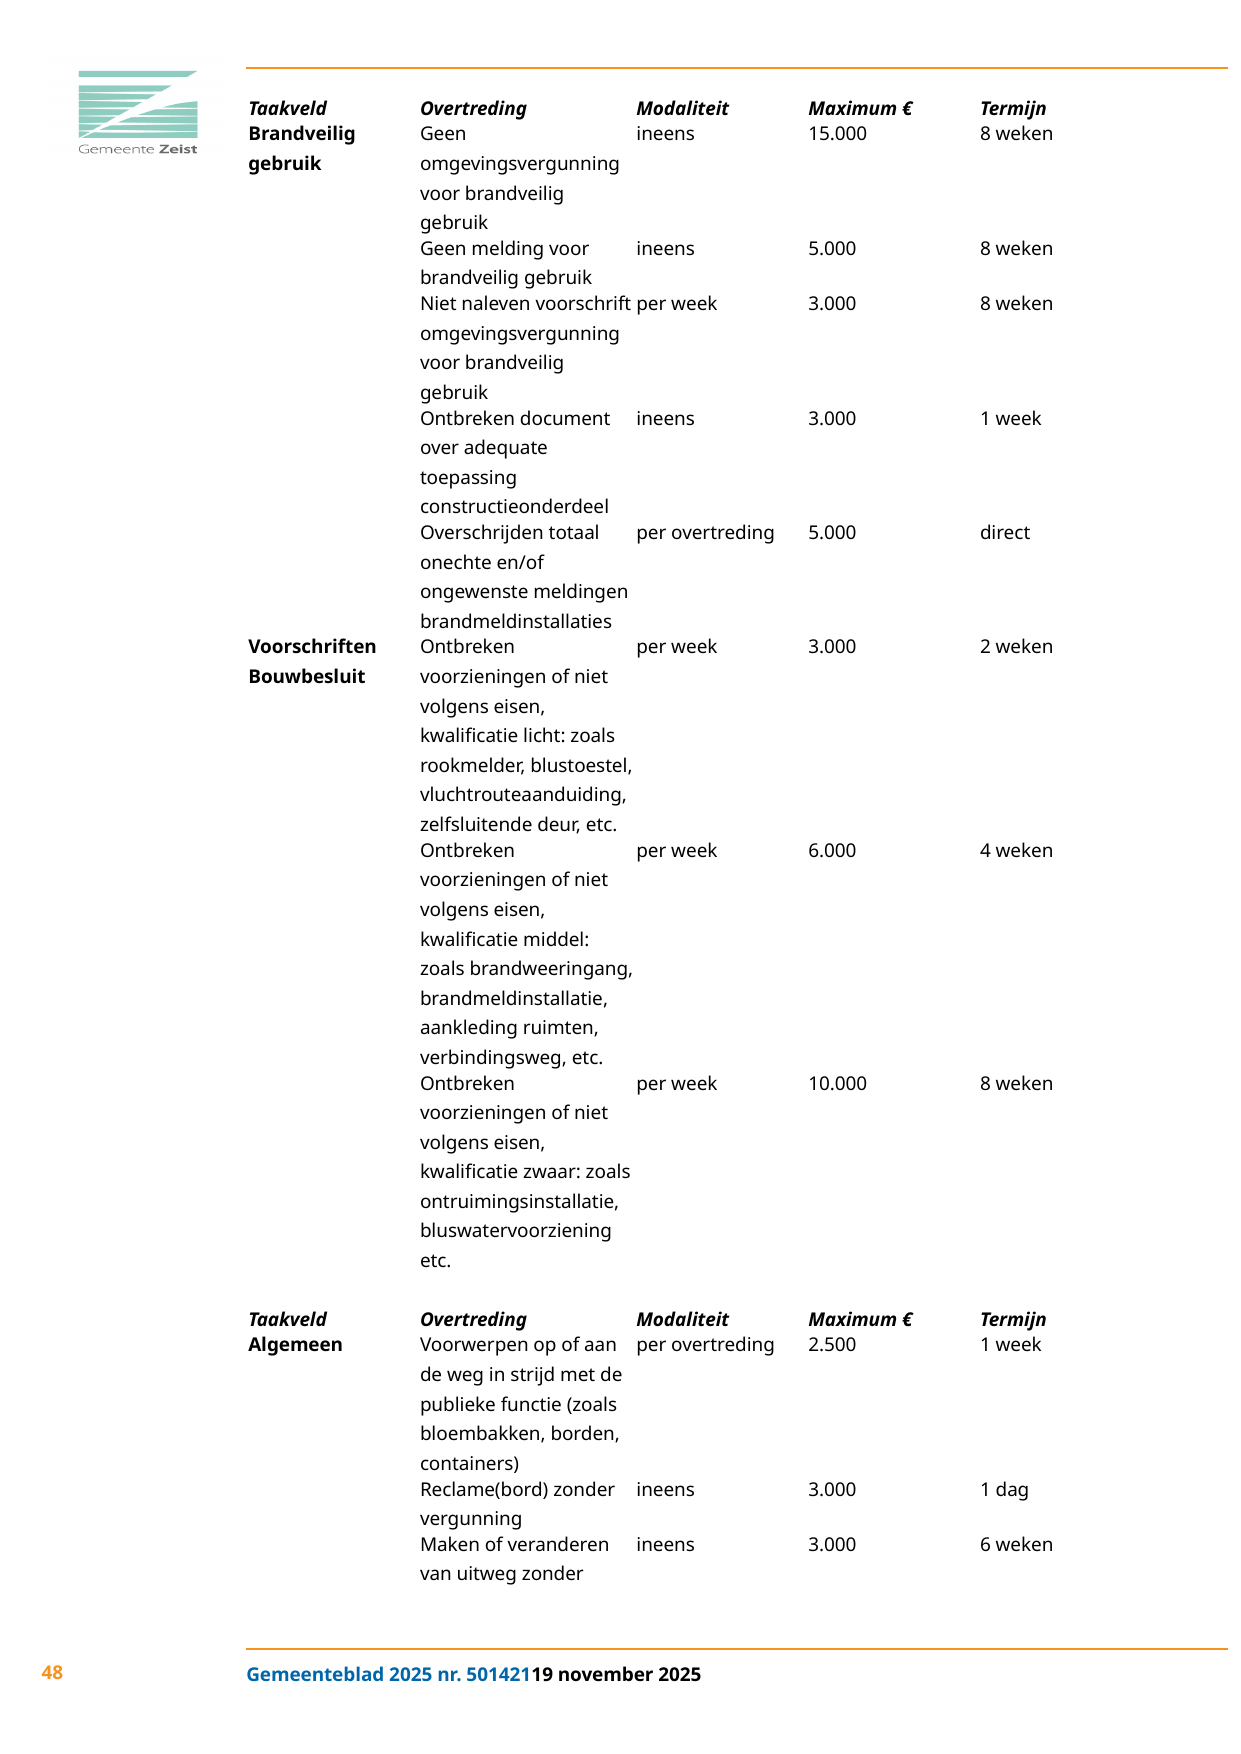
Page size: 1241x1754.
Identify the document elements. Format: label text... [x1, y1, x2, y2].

table_cell Algemeen [248, 1332, 420, 1476]
table_cell [248, 1476, 420, 1531]
table_cell Overschrijden totaal onechte en/of ongewenste meldingen brandmeldinstallaties [420, 519, 636, 634]
table_header Maximum € [808, 95, 980, 121]
table_cell 8 weken [980, 290, 1152, 405]
table_header Termijn [980, 95, 1152, 121]
table_cell 3.000 [808, 1531, 980, 1586]
table_cell Brandveilig gebruik [248, 121, 420, 235]
table_cell per overtreding [636, 519, 808, 634]
table_header Taakveld [248, 1306, 420, 1332]
table_cell Ontbreken voorzieningen of niet volgens eisen, kwalificatie licht: zoals rookmelder, blustoestel, vluchtrouteaanduiding, zelfsluitende deur, etc. [420, 634, 636, 837]
table_cell 15.000 [808, 121, 980, 235]
table_cell 3.000 [808, 290, 980, 405]
table_cell 8 weken [980, 121, 1152, 235]
table_cell Geen melding voor brandveilig gebruik [420, 235, 636, 290]
table_cell 3.000 [808, 405, 980, 519]
table_header Maximum € [808, 1306, 980, 1332]
table_cell 8 weken [980, 235, 1152, 290]
table_header Modaliteit [636, 95, 808, 121]
table_cell per week [636, 634, 808, 837]
table_cell ineens [636, 405, 808, 519]
table_cell Voorschriften Bouwbesluit [248, 634, 420, 837]
table_cell ineens [636, 121, 808, 235]
table_cell ineens [636, 1476, 808, 1531]
table_cell [248, 235, 420, 290]
table_cell Maken of veranderen van uitweg zonder [420, 1531, 636, 1586]
table_cell [248, 1070, 420, 1273]
table_cell 3.000 [808, 1476, 980, 1531]
table_cell Ontbreken voorzieningen of niet volgens eisen, kwalificatie zwaar: zoals ontruimingsinstallatie, bluswatervoorziening etc. [420, 1070, 636, 1273]
table_cell per overtreding [636, 1332, 808, 1476]
table_cell 10.000 [808, 1070, 980, 1273]
table_header Overtreding [420, 95, 636, 121]
table_cell 5.000 [808, 235, 980, 290]
table_cell Ontbreken document over adequate toepassing constructieonderdeel [420, 405, 636, 519]
table_cell Reclame(bord) zonder vergunning [420, 1476, 636, 1531]
table_cell Voorwerpen op of aan de weg in strijd met de publieke functie (zoals bloembakken, borden, containers) [420, 1332, 636, 1476]
table_cell 2.500 [808, 1332, 980, 1476]
table_cell 5.000 [808, 519, 980, 634]
table_cell Niet naleven voorschrift omgevingsvergunning voor brandveilig gebruik [420, 290, 636, 405]
table_cell Ontbreken voorzieningen of niet volgens eisen, kwalificatie middel: zoals brandweeringang, brandmeldinstallatie, aankleding ruimten, verbindingsweg, etc. [420, 837, 636, 1070]
table_header Modaliteit [636, 1306, 808, 1332]
picture [41, 47, 231, 172]
table_cell 1 week [980, 405, 1152, 519]
table_header Taakveld [248, 95, 420, 121]
table_cell 3.000 [808, 634, 980, 837]
table_cell direct [980, 519, 1152, 634]
table_header Termijn [980, 1306, 1152, 1332]
table_cell 4 weken [980, 837, 1152, 1070]
table_cell ineens [636, 235, 808, 290]
table_cell 6 weken [980, 1531, 1152, 1586]
table_cell 1 dag [980, 1476, 1152, 1531]
table_cell 6.000 [808, 837, 980, 1070]
table_cell 2 weken [980, 634, 1152, 837]
table_cell 1 week [980, 1332, 1152, 1476]
table_cell per week [636, 1070, 808, 1273]
table_cell ineens [636, 1531, 808, 1586]
table_cell per week [636, 290, 808, 405]
table_header Overtreding [420, 1306, 636, 1332]
table_cell Geen omgevingsvergunning voor brandveilig gebruik [420, 121, 636, 235]
table_cell [248, 519, 420, 634]
table_cell 8 weken [980, 1070, 1152, 1273]
table_cell per week [636, 837, 808, 1070]
table_cell [248, 405, 420, 519]
table_cell [248, 1531, 420, 1586]
table_cell [248, 290, 420, 405]
table_cell [248, 837, 420, 1070]
